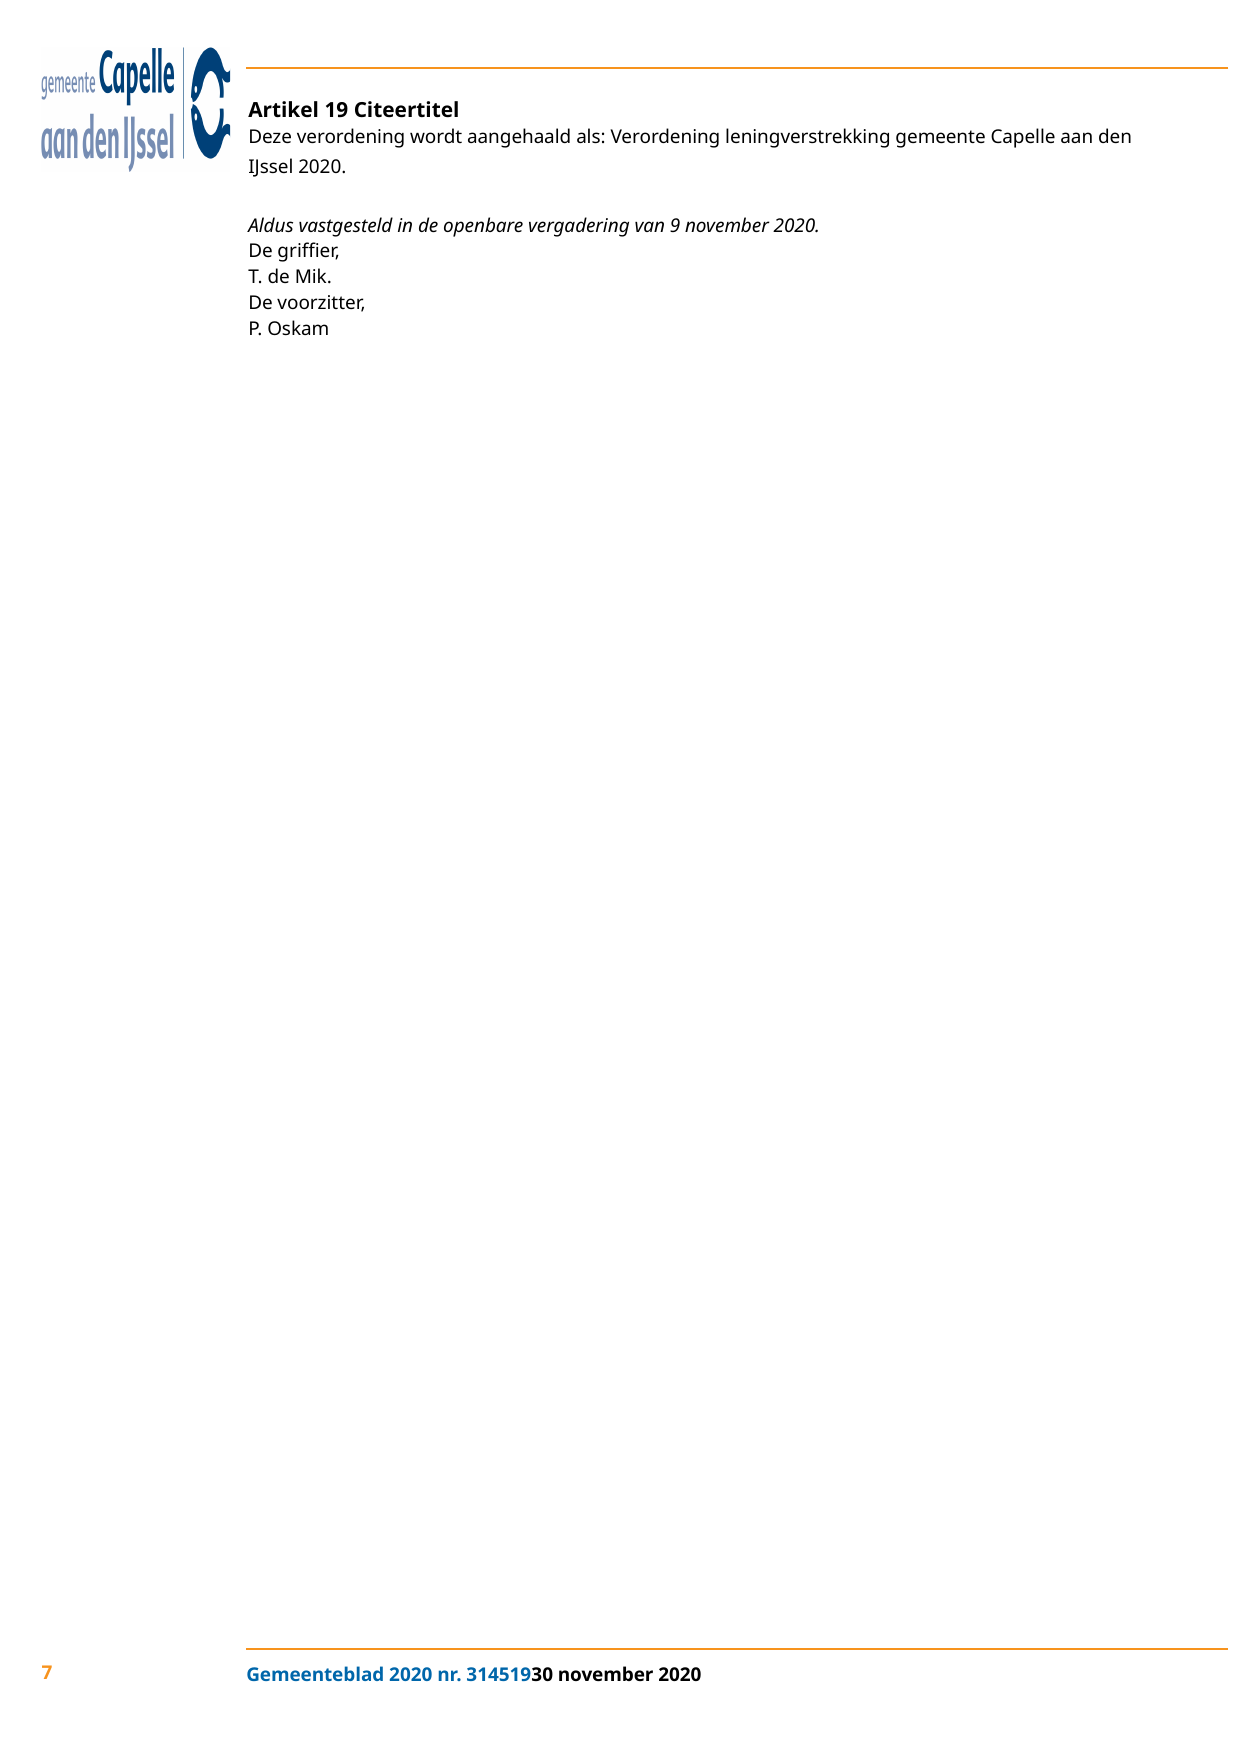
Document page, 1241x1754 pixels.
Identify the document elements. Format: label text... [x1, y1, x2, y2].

picture [41, 47, 231, 172]
text De voorzitter, [248, 289, 1152, 315]
text T. de Mik. [248, 263, 1152, 289]
text P. Oskam [248, 315, 1152, 341]
text De griffier, [248, 238, 1152, 263]
text Deze verordening wordt aangehaald als: Verordening leningverstrekking gemeente Capelle aan den IJssel 2020. [248, 123, 1152, 178]
text Artikel 19 Citeertitel [248, 95, 1152, 123]
text Aldus vastgesteld in de openbare vergadering van 9 november 2020. [248, 212, 1152, 238]
